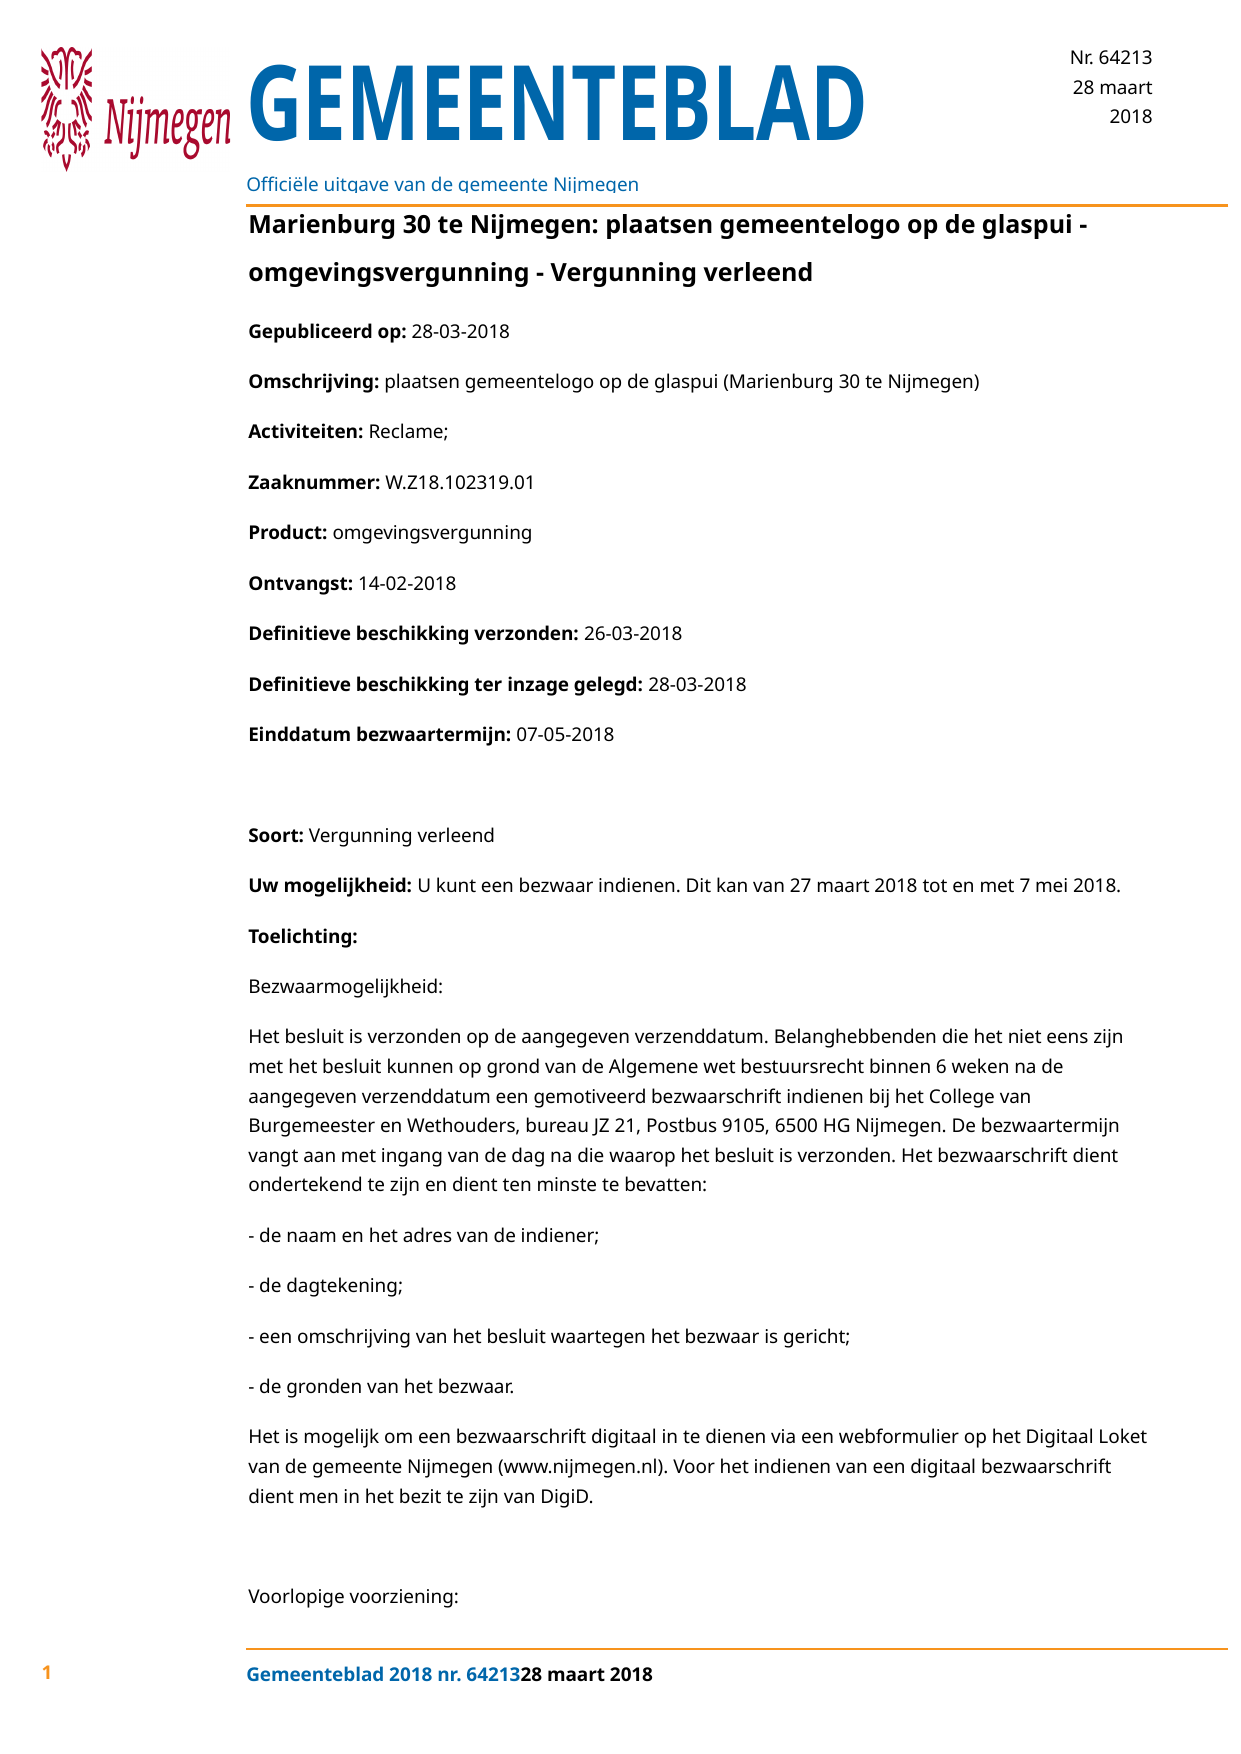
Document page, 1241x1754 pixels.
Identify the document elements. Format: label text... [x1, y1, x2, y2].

text Activiteiten: Reclame; [248, 419, 1152, 444]
text Gepubliceerd op: 28-03-2018 [248, 318, 1152, 344]
text - de naam en het adres van de indiener; [248, 1222, 1152, 1248]
text Product: omgevingsvergunning [248, 519, 1152, 545]
text Definitieve beschikking verzonden: 26-03-2018 [248, 620, 1152, 646]
text Marienburg 30 te Nijmegen: plaatsen gemeentelogo op de glaspui - omgevingsvergunning - Vergunning verleend [248, 207, 1152, 288]
text - een omschrijving van het besluit waartegen het bezwaar is gericht; [248, 1323, 1152, 1349]
text Ontvangst: 14-02-2018 [248, 570, 1152, 596]
text Soort: Vergunning verleend [248, 822, 1152, 848]
text Het is mogelijk om een bezwaarschrift digitaal in te dienen via een webformulier op het Digitaal Loket van de gemeente Nijmegen (www.nijmegen.nl). Voor het indienen van een digitaal bezwaarschrift dient men in het bezit te zijn van DigiD. [248, 1424, 1152, 1509]
text Voorlopige voorziening: [248, 1584, 1152, 1609]
text Definitieve beschikking ter inzage gelegd: 28-03-2018 [248, 671, 1152, 697]
text Toelichting: [248, 923, 1152, 949]
text Omschrijving: plaatsen gemeentelogo op de glaspui (Marienburg 30 te Nijmegen) [248, 368, 1152, 394]
text Zaaknummer: W.Z18.102319.01 [248, 469, 1152, 495]
text Bezwaarmogelijkheid: [248, 973, 1152, 999]
text Einddatum bezwaartermijn: 07-05-2018 [248, 721, 1152, 747]
text - de gronden van het bezwaar. [248, 1373, 1152, 1399]
text Uw mogelijkheid: U kunt een bezwaar indienen. Dit kan van 27 maart 2018 tot en met 7 mei 2018. [248, 872, 1152, 898]
picture [41, 47, 231, 172]
text - de dagtekening; [248, 1272, 1152, 1298]
text Het besluit is verzonden op de aangegeven verzenddatum. Belanghebbenden die het niet eens zijn met het besluit kunnen op grond van de Algemene wet bestuursrecht binnen 6 weken na de aangegeven verzenddatum een gemotiveerd bezwaarschrift indienen bij het College van Burgemeester en Wethouders, bureau JZ 21, Postbus 9105, 6500 HG Nijmegen. De bezwaartermijn vangt aan met ingang van de dag na die waarop het besluit is verzonden. Het bezwaarschrift dient ondertekend te zijn en dient ten minste te bevatten: [248, 1024, 1152, 1197]
